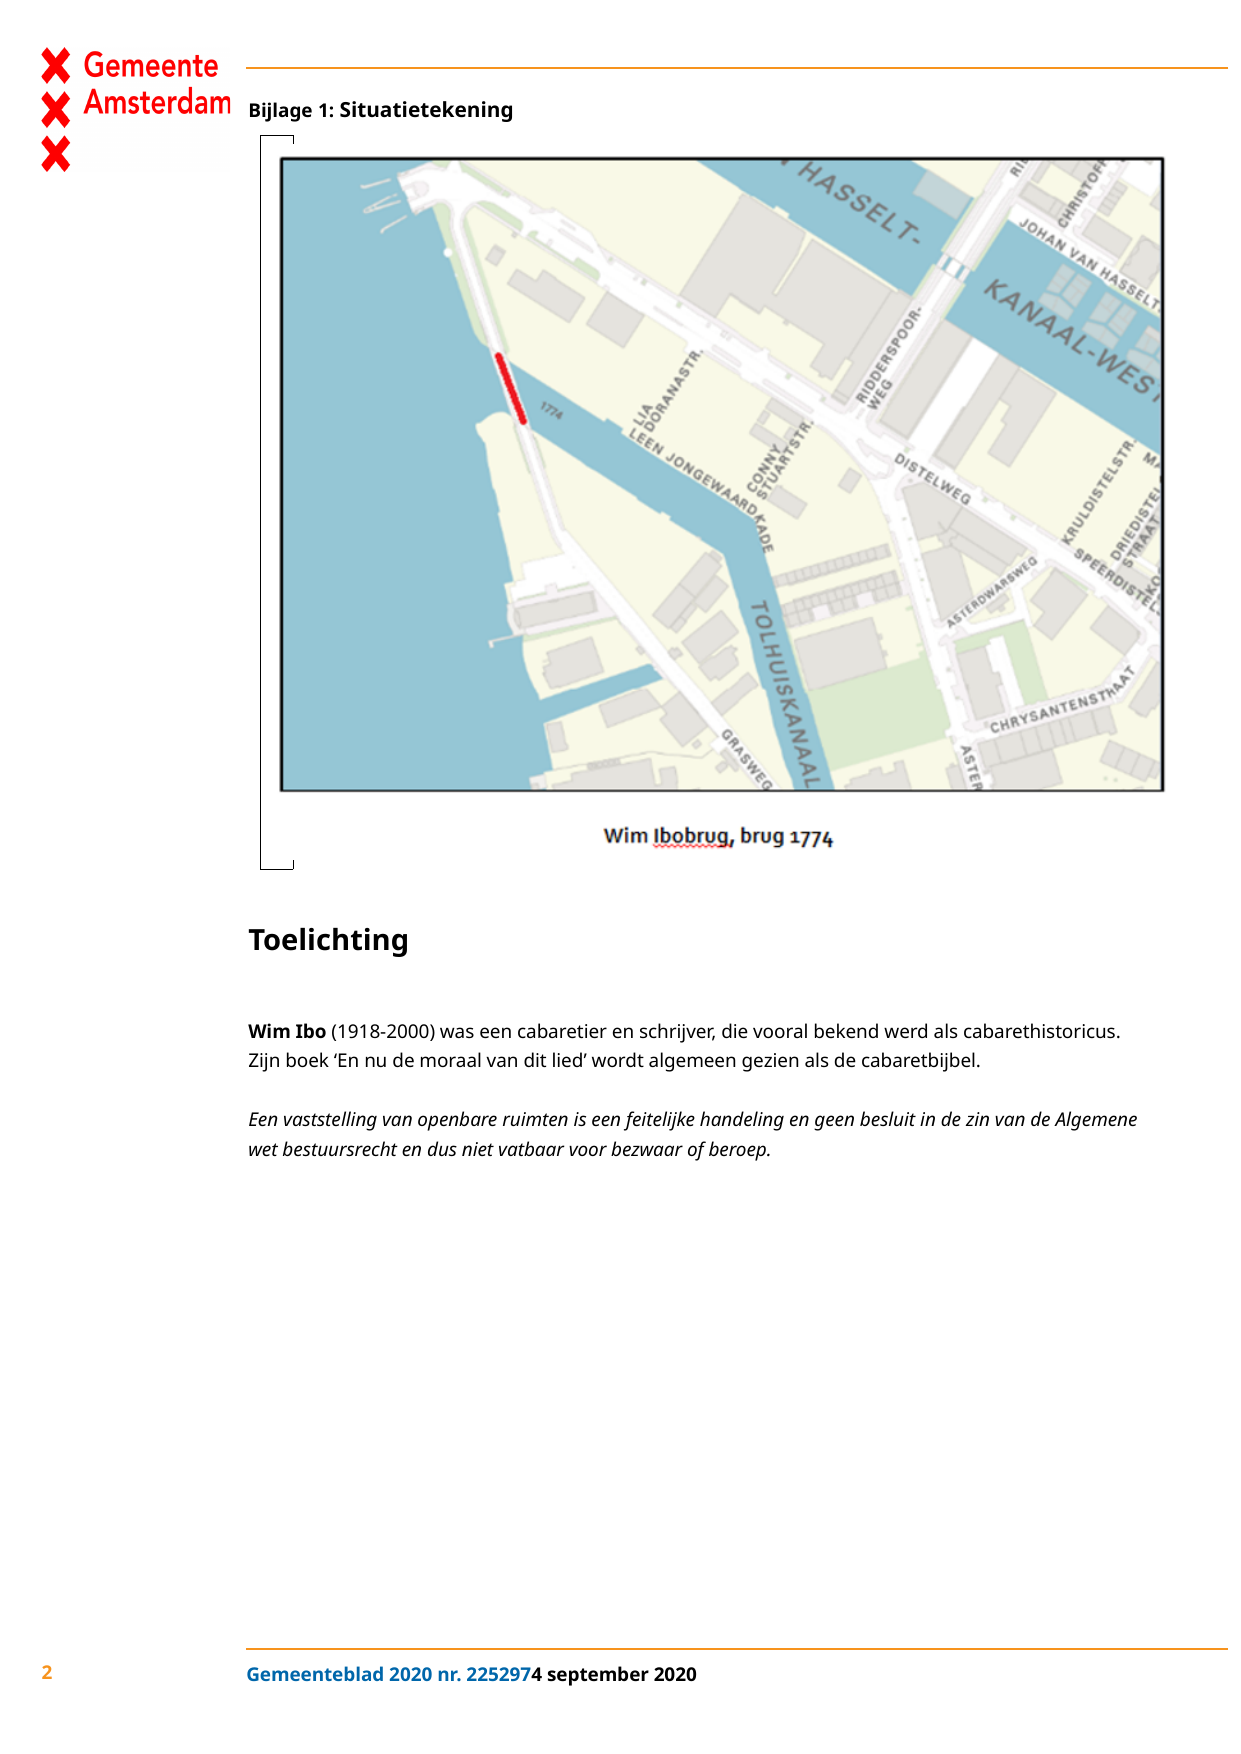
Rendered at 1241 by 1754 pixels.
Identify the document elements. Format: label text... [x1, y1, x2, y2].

picture [268, 144, 1173, 860]
text Een vaststelling van openbare ruimten is een feitelijke handeling en geen besluit in de zin van de Algemene wet bestuursrecht en dus niet vatbaar voor bezwaar of beroep. [248, 1107, 1152, 1162]
text Toelichting [248, 919, 1152, 959]
text Bijlage 1: Situatietekening [248, 95, 1152, 123]
picture [41, 47, 231, 172]
text Wim Ibo (1918-2000) was een cabaretier en schrijver, die vooral bekend werd als cabarethistoricus. Zijn boek ‘En nu de moraal van dit lied’ wordt algemeen gezien als de cabaretbijbel. [248, 1018, 1152, 1073]
